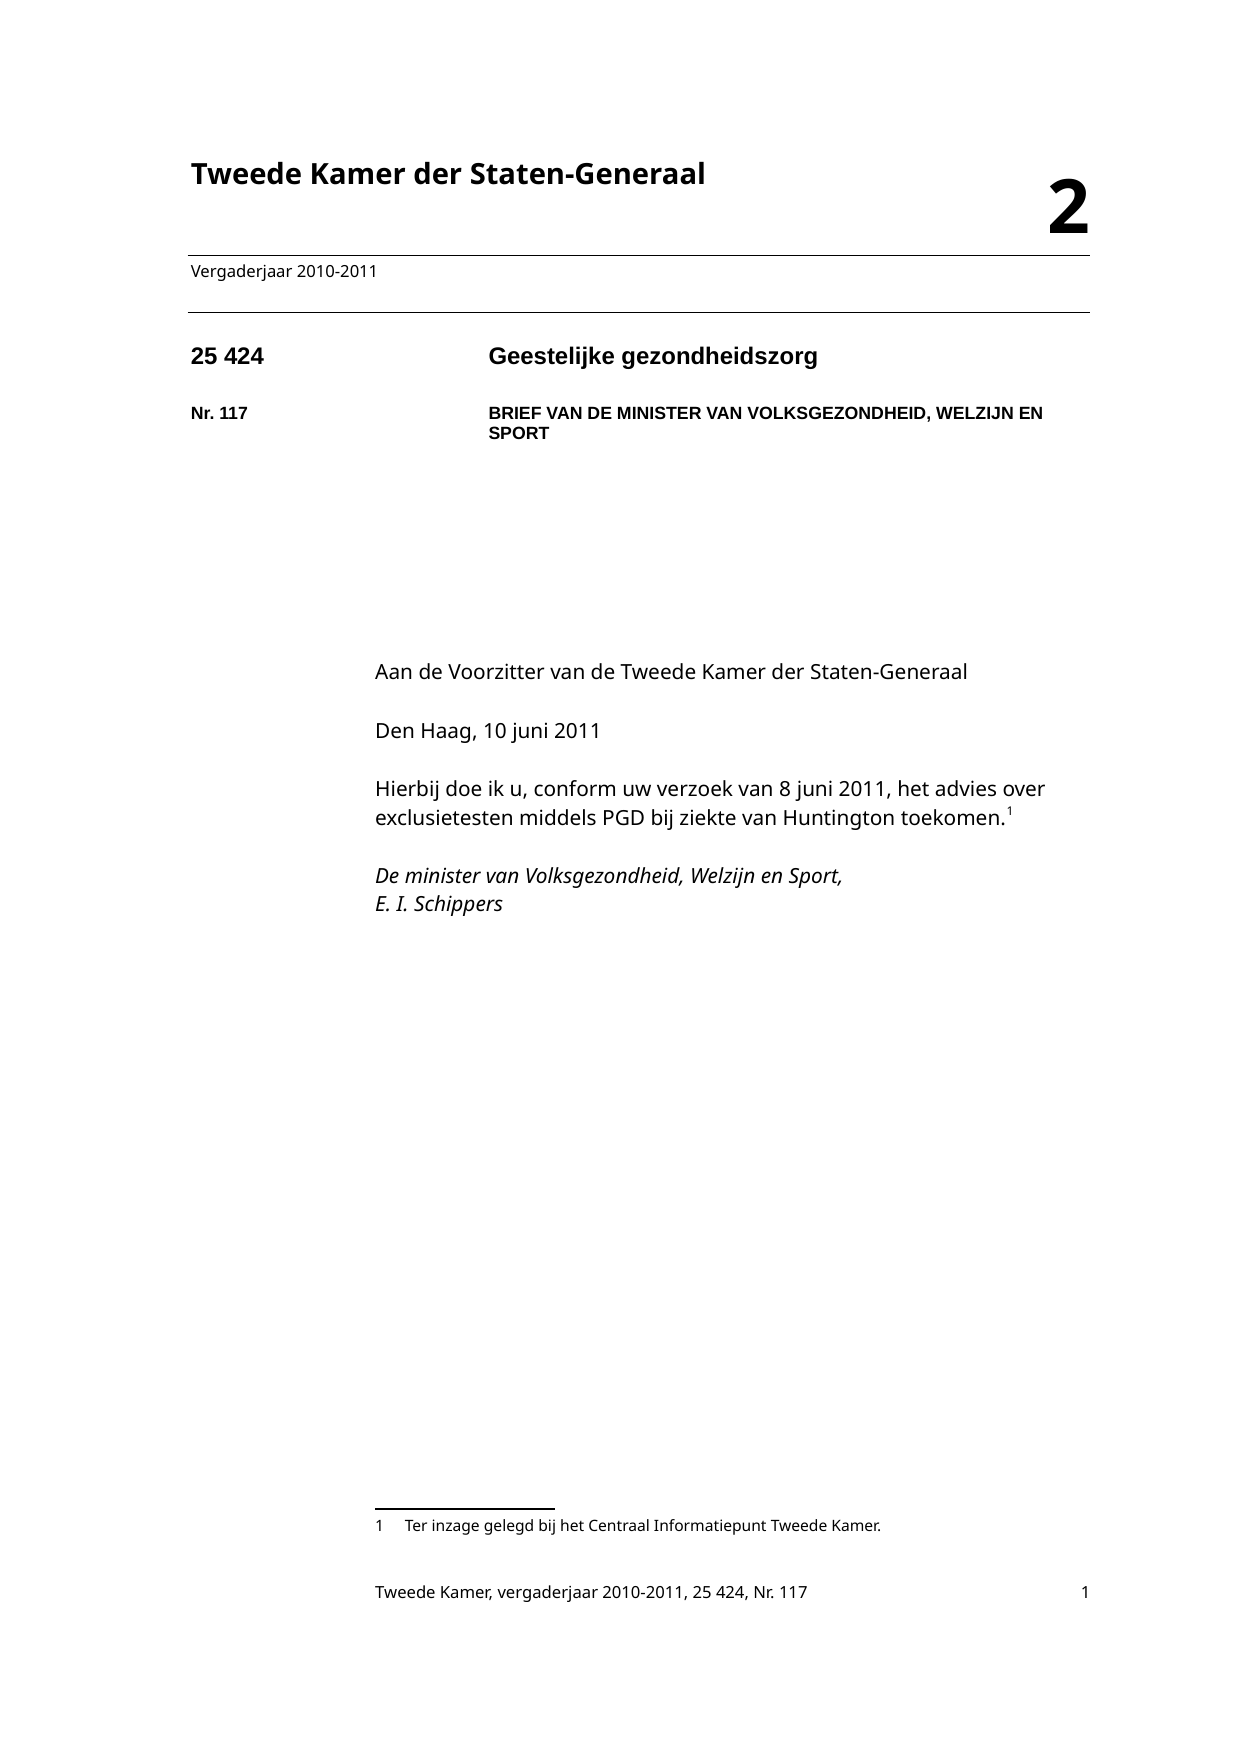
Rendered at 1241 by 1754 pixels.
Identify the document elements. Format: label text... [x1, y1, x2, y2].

text De minister van Volksgezondheid, Welzijn en Sport, [375, 861, 1090, 889]
table_cell [485, 313, 1090, 339]
table_cell Nr. 117 [188, 399, 485, 539]
table_header Tweede Kamer der Staten-Generaal [188, 150, 909, 255]
table_header 2 [910, 150, 1090, 255]
text E. I. Schippers [375, 889, 1090, 918]
text Den Haag, 10 juni 2011 [375, 716, 1090, 744]
table_cell [188, 313, 485, 339]
text Hierbij doe ik u, conform uw verzoek van 8 juni 2011, het advies over exclusietesten middels PGD bij ziekte van Huntington toekomen. [375, 774, 1090, 831]
text Ter inzage gelegd bij het Centraal Informatiepunt Tweede Kamer. [375, 1508, 1090, 1536]
table_cell [485, 256, 1090, 312]
table_cell Geestelijke gezondheidszorg [485, 339, 1090, 399]
table_cell 25 424 [188, 339, 485, 399]
table_cell Vergaderjaar 2010-2011 [188, 256, 485, 312]
table_cell BRIEF VAN DE MINISTER VAN VOLKSGEZONDHEID, WELZIJN EN SPORT [485, 399, 1090, 539]
text Aan de Voorzitter van de Tweede Kamer der Staten-Generaal [375, 657, 1090, 686]
